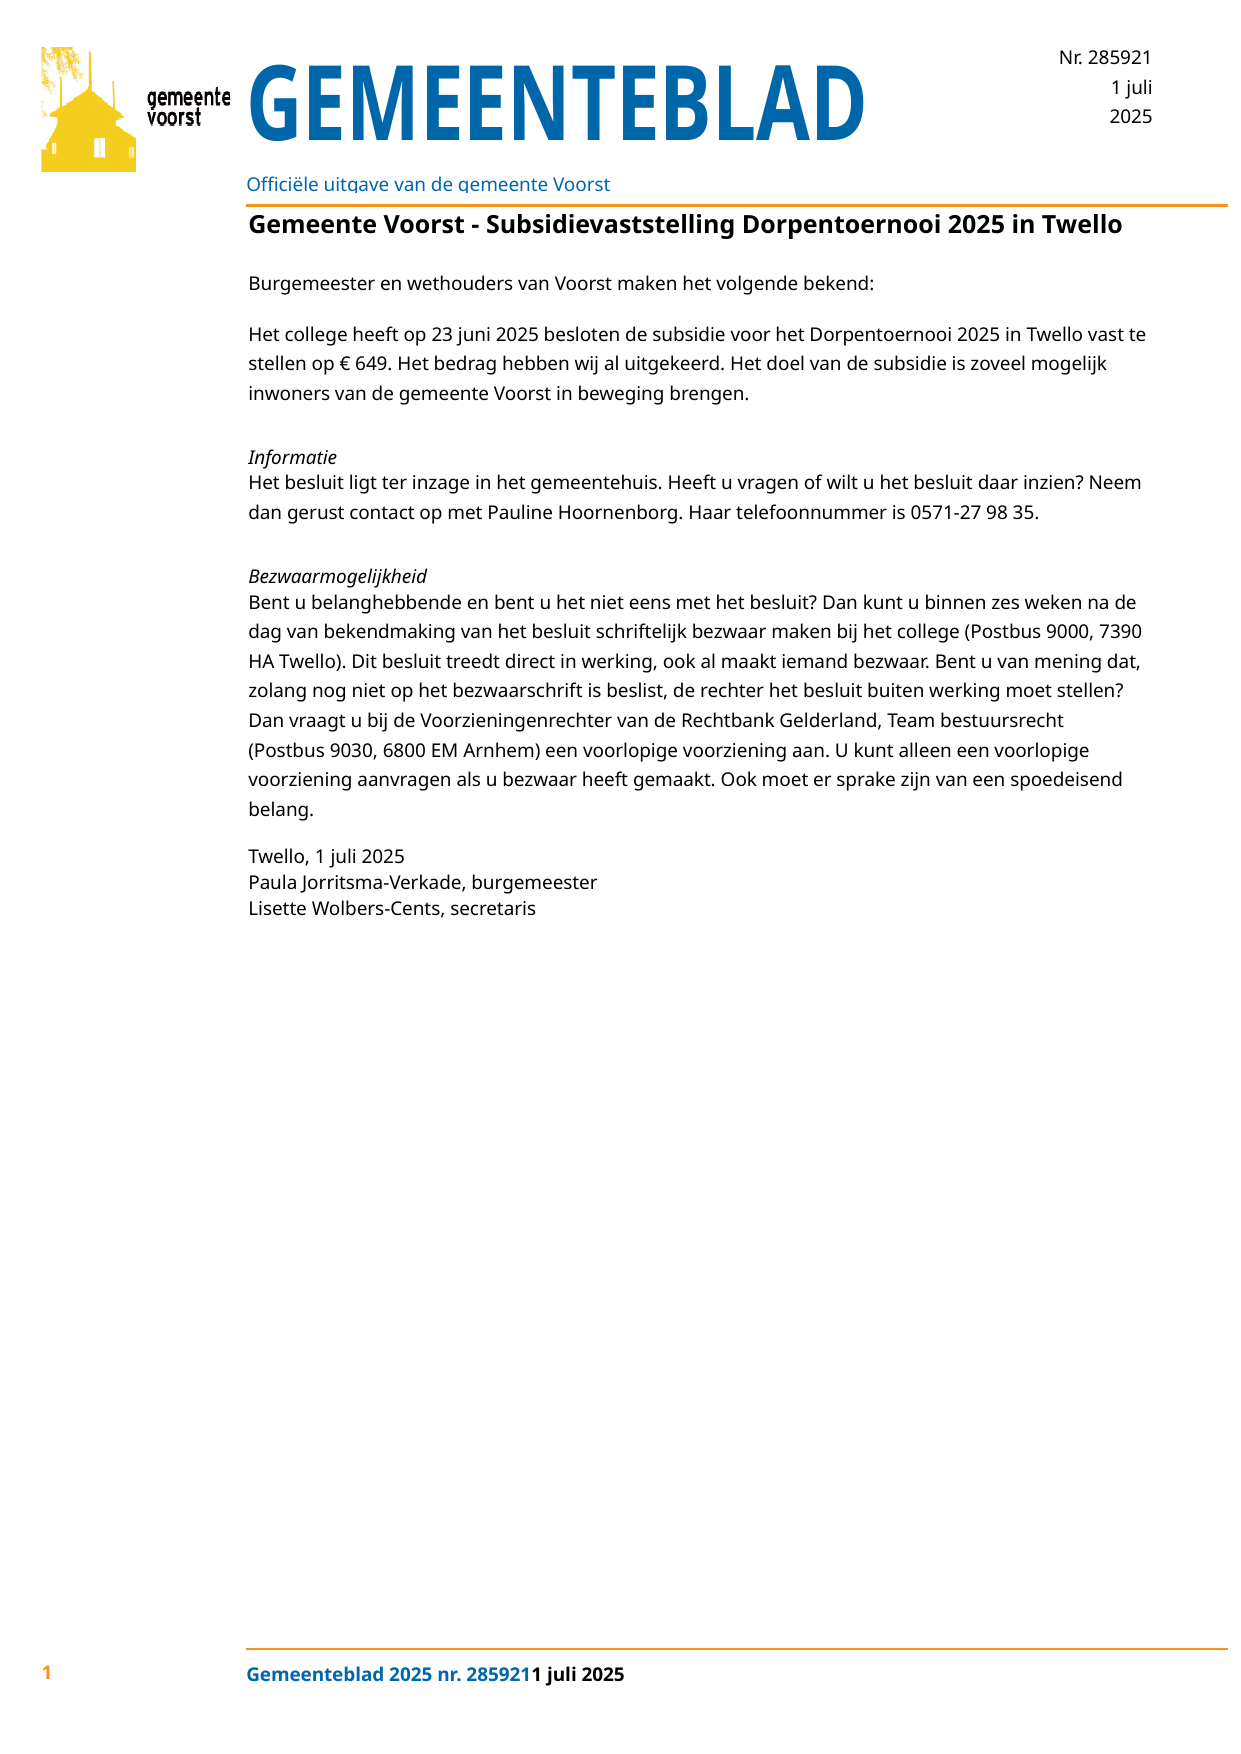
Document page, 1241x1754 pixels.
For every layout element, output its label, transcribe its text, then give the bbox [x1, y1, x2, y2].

text Twello, 1 juli 2025 [248, 844, 1152, 869]
text Bent u belanghebbende en bent u het niet eens met het besluit? Dan kunt u binnen zes weken na de dag van bekendmaking van het besluit schriftelijk bezwaar maken bij het college (Postbus 9000, 7390 HA Twello). Dit besluit treedt direct in werking, ook al maakt iemand bezwaar. Bent u van mening dat, zolang nog niet op het bezwaarschrift is beslist, de rechter het besluit buiten werking moet stellen? Dan vraagt u bij de Voorzieningenrechter van de Rechtbank Gelderland, Team bestuursrecht (Postbus 9030, 6800 EM Arnhem) een voorlopige voorziening aan. U kunt alleen een voorlopige voorziening aanvragen als u bezwaar heeft gemaakt. Ook moet er sprake zijn van een spoedeisend belang. [248, 589, 1152, 822]
text Burgemeester en wethouders van Voorst maken het volgende bekend: [248, 270, 1152, 296]
text Informatie [248, 444, 1152, 469]
picture [41, 47, 231, 172]
text Gemeente Voorst - Subsidievaststelling Dorpentoernooi 2025 in Twello [248, 207, 1152, 241]
text Het college heeft op 23 juni 2025 besloten de subsidie voor het Dorpentoernooi 2025 in Twello vast te stellen op € 649. Het bedrag hebben wij al uitgekeerd. Het doel van de subsidie is zoveel mogelijk inwoners van de gemeente Voorst in beweging brengen. [248, 321, 1152, 406]
text Paula Jorritsma-Verkade, burgemeester [248, 869, 1152, 895]
text Bezwaarmogelijkheid [248, 563, 1152, 589]
text Het besluit ligt ter inzage in het gemeentehuis. Heeft u vragen of wilt u het besluit daar inzien? Neem dan gerust contact op met Pauline Hoornenborg. Haar telefoonnummer is 0571-27 98 35. [248, 469, 1152, 525]
text Lisette Wolbers-Cents, secretaris [248, 895, 1152, 921]
